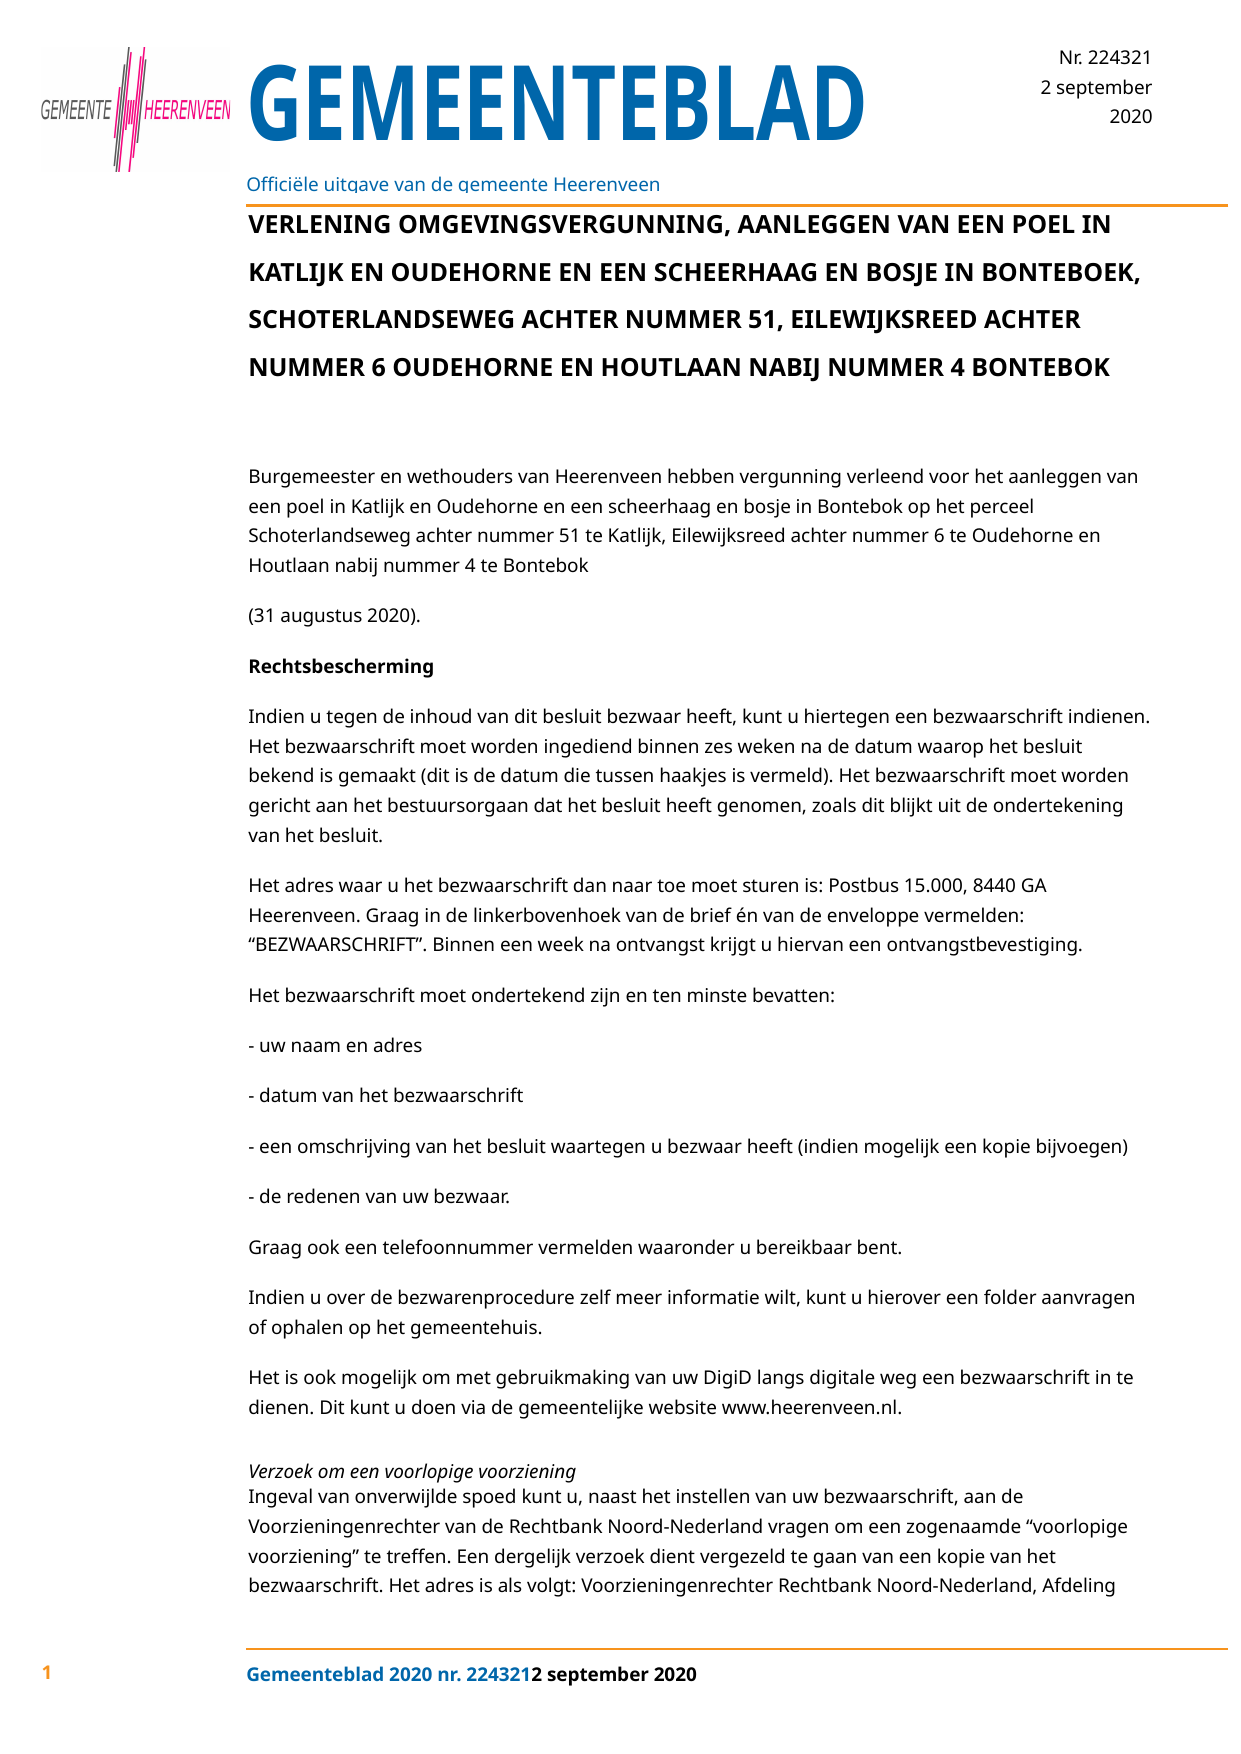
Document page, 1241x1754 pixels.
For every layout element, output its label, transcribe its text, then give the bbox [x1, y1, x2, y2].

text - een omschrijving van het besluit waartegen u bezwaar heeft (indien mogelijk een kopie bijvoegen) [248, 1133, 1152, 1159]
text Ingeval van onverwijlde spoed kunt u, naast het instellen van uw bezwaarschrift, aan de Voorzieningenrechter van de Rechtbank Noord-Nederland vragen om een zogenaamde “voorlopige voorziening” te treffen. Een dergelijk verzoek dient vergezeld te gaan van een kopie van het bezwaarschrift. Het adres is als volgt: Voorzieningenrechter Rechtbank Noord-Nederland, Afdeling [248, 1484, 1152, 1598]
text Rechtsbescherming [248, 653, 1152, 679]
text Indien u over de bezwarenprocedure zelf meer informatie wilt, kunt u hierover een folder aanvragen of ophalen op het gemeentehuis. [248, 1284, 1152, 1340]
text (31 augustus 2020). [248, 603, 1152, 628]
text Het adres waar u het bezwaarschrift dan naar toe moet sturen is: Postbus 15.000, 8440 GA Heerenveen. Graag in de linkerbovenhoek van de brief én van de enveloppe vermelden: “BEZWAARSCHRIFT”. Binnen een week na ontvangst krijgt u hiervan een ontvangstbevestiging. [248, 872, 1152, 957]
text - datum van het bezwaarschrift [248, 1083, 1152, 1108]
picture [41, 47, 231, 172]
text - uw naam en adres [248, 1032, 1152, 1058]
text Het bezwaarschrift moet ondertekend zijn en ten minste bevatten: [248, 982, 1152, 1008]
text - de redenen van uw bezwaar. [248, 1183, 1152, 1209]
text Graag ook een telefoonnummer vermelden waaronder u bereikbaar bent. [248, 1234, 1152, 1260]
text VERLENING OMGEVINGSVERGUNNING, AANLEGGEN VAN EEN POEL IN KATLIJK EN OUDEHORNE EN EEN SCHEERHAAG EN BOSJE IN BONTEBOEK, SCHOTERLANDSEWEG ACHTER NUMMER 51, EILEWIJKSREED ACHTER NUMMER 6 OUDEHORNE EN HOUTLAAN NABIJ NUMMER 4 BONTEBOK [248, 207, 1152, 384]
text Indien u tegen de inhoud van dit besluit bezwaar heeft, kunt u hiertegen een bezwaarschrift indienen. Het bezwaarschrift moet worden ingediend binnen zes weken na de datum waarop het besluit bekend is gemaakt (dit is de datum die tussen haakjes is vermeld). Het bezwaarschrift moet worden gericht aan het bestuursorgaan dat het besluit heeft genomen, zoals dit blijkt uit de ondertekening van het besluit. [248, 703, 1152, 848]
text Het is ook mogelijk om met gebruikmaking van uw DigiD langs digitale weg een bezwaarschrift in te dienen. Dit kunt u doen via de gemeentelijke website www.heerenveen.nl. [248, 1364, 1152, 1420]
text Verzoek om een voorlopige voorziening [248, 1458, 1152, 1484]
text Burgemeester en wethouders van Heerenveen hebben vergunning verleend voor het aanleggen van een poel in Katlijk en Oudehorne en een scheerhaag en bosje in Bontebok op het perceel Schoterlandseweg achter nummer 51 te Katlijk, Eilewijksreed achter nummer 6 te Oudehorne en Houtlaan nabij nummer 4 te Bontebok [248, 463, 1152, 578]
